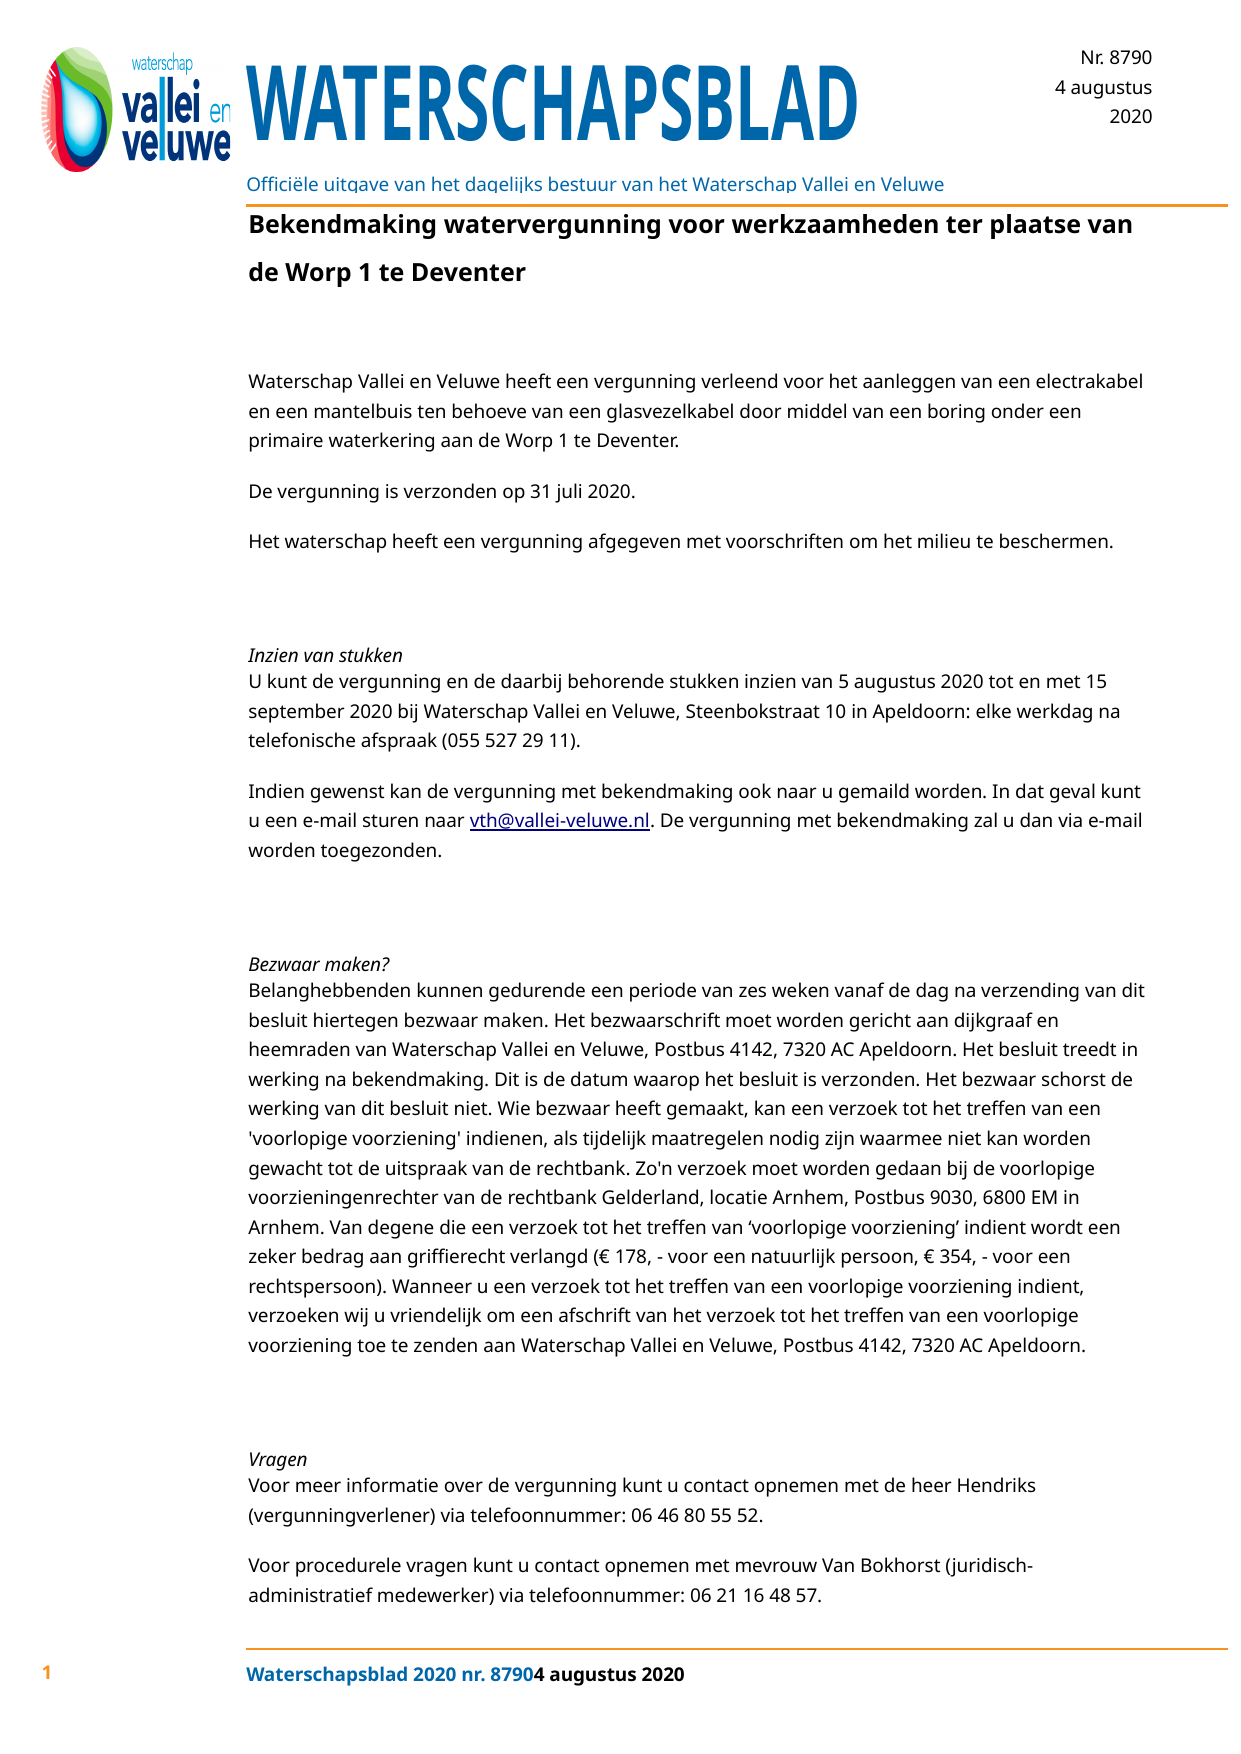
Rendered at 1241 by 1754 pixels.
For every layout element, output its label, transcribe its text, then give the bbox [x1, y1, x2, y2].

text U kunt de vergunning en de daarbij behorende stukken inzien van 5 augustus 2020 tot en met 15 september 2020 bij Waterschap Vallei en Veluwe, Steenbokstraat 10 in Apeldoorn: elke werkdag na telefonische afspraak (055 527 29 11). [248, 668, 1152, 753]
text Voor meer informatie over de vergunning kunt u contact opnemen met de heer Hendriks (vergunningverlener) via telefoonnummer: 06 46 80 55 52. [248, 1472, 1152, 1528]
text Indien gewenst kan de vergunning met bekendmaking ook naar u gemaild worden. In dat geval kunt u een e-mail sturen naar vth@vallei-veluwe.nl. De vergunning met bekendmaking zal u dan via e-mail worden toegezonden. [248, 778, 1152, 863]
text Bezwaar maken? [248, 952, 1152, 977]
text Het waterschap heeft een vergunning afgegeven met voorschriften om het milieu te beschermen. [248, 528, 1152, 554]
text Vragen [248, 1447, 1152, 1472]
text Bekendmaking watervergunning voor werkzaamheden ter plaatse van de Worp 1 te Deventer [248, 207, 1152, 288]
text De vergunning is verzonden op 31 juli 2020. [248, 478, 1152, 504]
text Waterschap Vallei en Veluwe heeft een vergunning verleend voor het aanleggen van een electrakabel en een mantelbuis ten behoeve van een glasvezelkabel door middel van een boring onder een primaire waterkering aan de Worp 1 te Deventer. [248, 368, 1152, 453]
picture [41, 47, 231, 172]
text Voor procedurele vragen kunt u contact opnemen met mevrouw Van Bokhorst (juridisch-administratief medewerker) via telefoonnummer: 06 21 16 48 57. [248, 1552, 1152, 1608]
text Belanghebbenden kunnen gedurende een periode van zes weken vanaf de dag na verzending van dit besluit hiertegen bezwaar maken. Het bezwaarschrift moet worden gericht aan dijkgraaf en heemraden van Waterschap Vallei en Veluwe, Postbus 4142, 7320 AC Apeldoorn. Het besluit treedt in werking na bekendmaking. Dit is de datum waarop het besluit is verzonden. Het bezwaar schorst de werking van dit besluit niet. Wie bezwaar heeft gemaakt, kan een verzoek tot het treffen van een 'voorlopige voorziening' indienen, als tijdelijk maatregelen nodig zijn waarmee niet kan worden gewacht tot de uitspraak van de rechtbank. Zo'n verzoek moet worden gedaan bij de voorlopige voorzieningenrechter van de rechtbank Gelderland, locatie Arnhem, Postbus 9030, 6800 EM in Arnhem. Van degene die een verzoek tot het treffen van ‘voorlopige voorziening’ indient wordt een zeker bedrag aan griffierecht verlangd (€ 178, - voor een natuurlijk persoon, € 354, - voor een rechtspersoon). Wanneer u een verzoek tot het treffen van een voorlopige voorziening indient, verzoeken wij u vriendelijk om een afschrift van het verzoek tot het treffen van een voorlopige voorziening toe te zenden aan Waterschap Vallei en Veluwe, Postbus 4142, 7320 AC Apeldoorn. [248, 977, 1152, 1358]
text Inzien van stukken [248, 643, 1152, 668]
